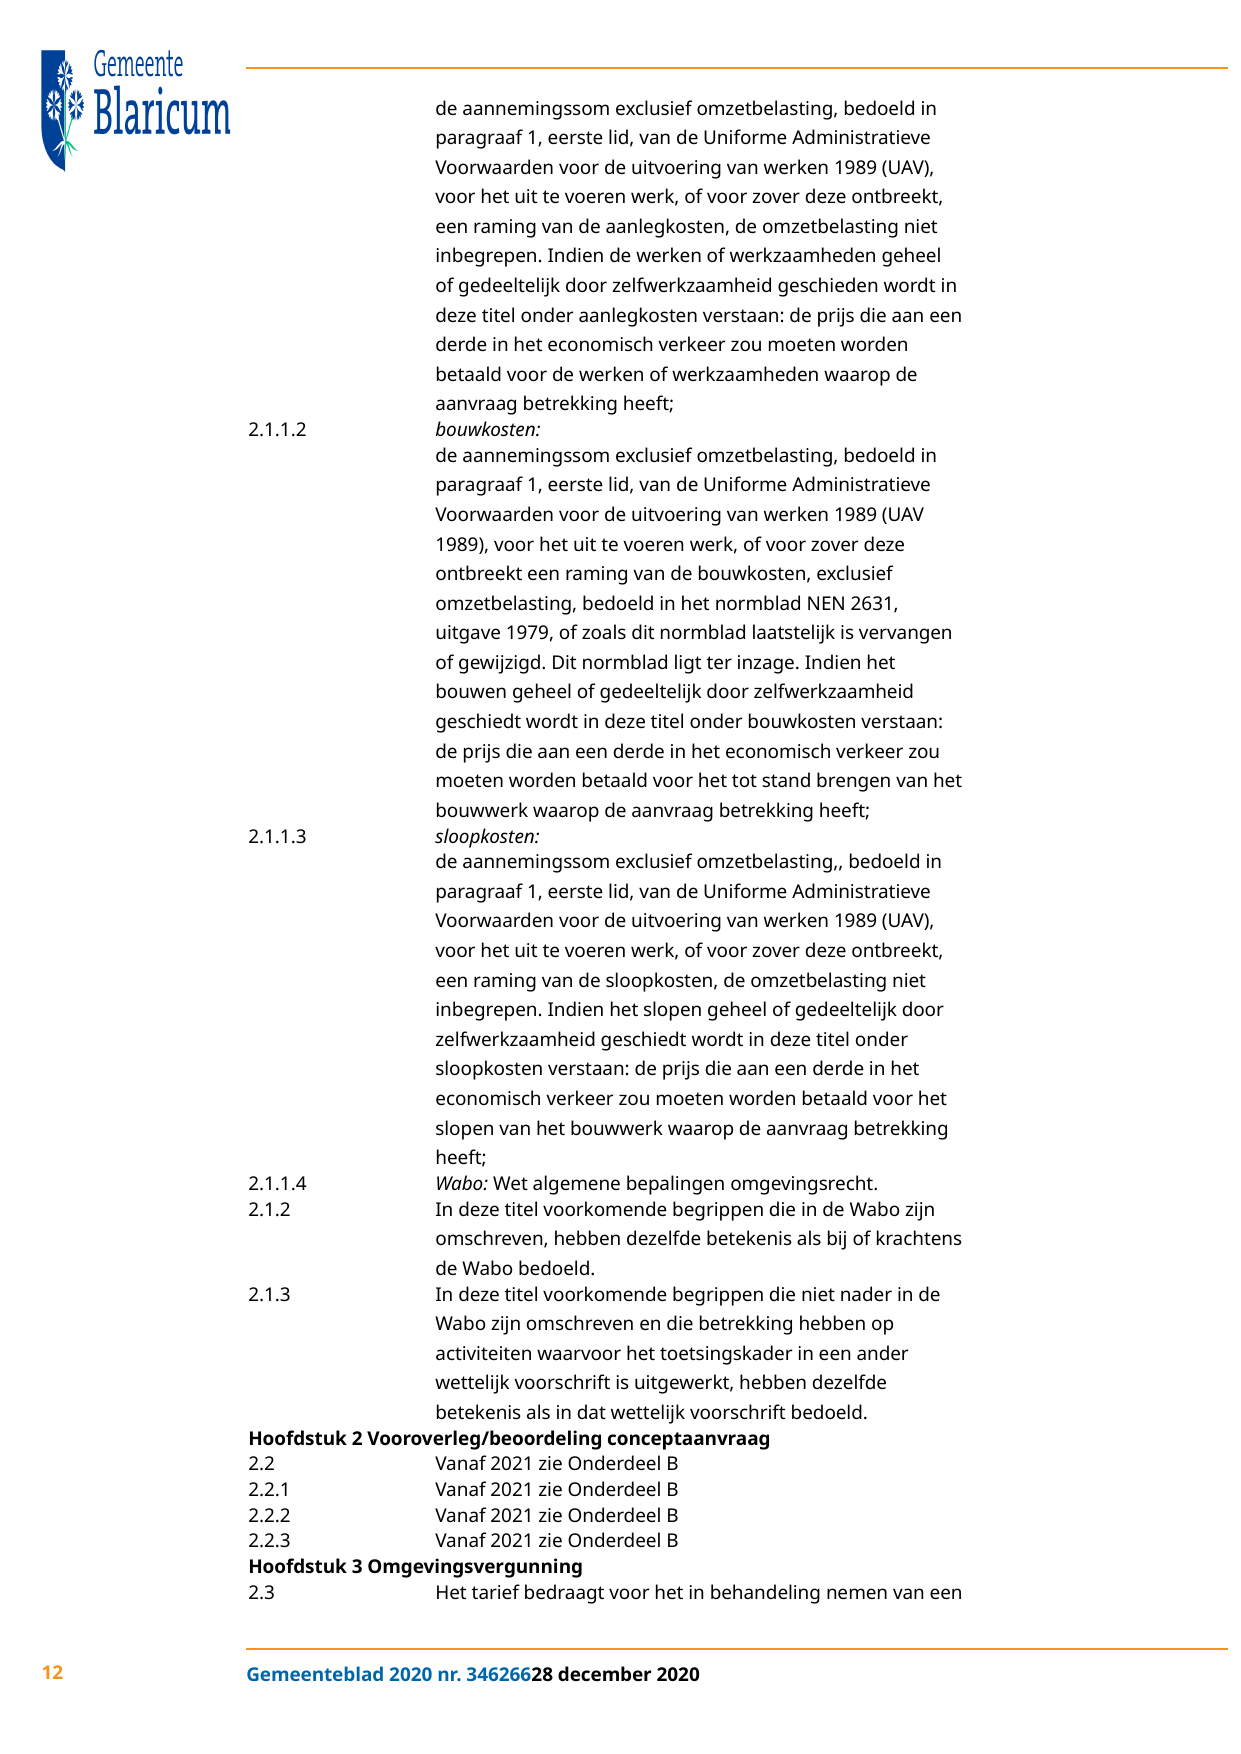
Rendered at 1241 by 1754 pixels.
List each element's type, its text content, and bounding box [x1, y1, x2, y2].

table_cell [964, 1196, 1152, 1281]
table_cell [964, 849, 1152, 1170]
picture [41, 47, 231, 172]
table_cell [964, 1281, 1152, 1425]
table_cell Vanaf 2021 zie Onderdeel B [435, 1476, 964, 1502]
table_cell Hoofdstuk 2 Vooroverleg/beoordeling conceptaanvraag [248, 1425, 964, 1451]
table_cell de aannemingssom exclusief omzetbelasting, bedoeld in paragraaf 1, eerste lid, van de Uniforme Administratieve Voorwaarden voor de uitvoering van werken 1989 (UAV), voor het uit te voeren werk, of voor zover deze ontbreekt, een raming van de aanlegkosten, de omzetbelasting niet inbegrepen. Indien de werken of werkzaamheden geheel of gedeeltelijk door zelfwerkzaamheid geschieden wordt in deze titel onder aanlegkosten verstaan: de prijs die aan een derde in het economisch verkeer zou moeten worden betaald voor de werken of werkzaamheden waarop de aanvraag betrekking heeft; [435, 95, 964, 416]
table_cell Wabo: Wet algemene bepalingen omgevingsrecht. [435, 1170, 964, 1196]
table_cell Hoofdstuk 3 Omgevingsvergunning [248, 1554, 964, 1579]
table_cell Vanaf 2021 zie Onderdeel B [435, 1528, 964, 1553]
table_cell [964, 1579, 1152, 1605]
table_cell In deze titel voorkomende begrippen die niet nader in de Wabo zijn omschreven en die betrekking hebben op activiteiten waarvoor het toetsingskader in een ander wettelijk voorschrift is uitgewerkt, hebben dezelfde betekenis als in dat wettelijk voorschrift bedoeld. [435, 1281, 964, 1425]
table_cell [248, 95, 435, 416]
table_cell [964, 1476, 1152, 1502]
table_cell 2.2 [248, 1451, 435, 1476]
table_cell [964, 1554, 1152, 1579]
table_cell [964, 442, 1152, 823]
table_cell 2.2.2 [248, 1502, 435, 1528]
table_cell de aannemingssom exclusief omzetbelasting,, bedoeld in paragraaf 1, eerste lid, van de Uniforme Administratieve Voorwaarden voor de uitvoering van werken 1989 (UAV), voor het uit te voeren werk, of voor zover deze ontbreekt, een raming van de sloopkosten, de omzetbelasting niet inbegrepen. Indien het slopen geheel of gedeeltelijk door zelfwerkzaamheid geschiedt wordt in deze titel onder sloopkosten verstaan: de prijs die aan een derde in het economisch verkeer zou moeten worden betaald voor het slopen van het bouwwerk waarop de aanvraag betrekking heeft; [435, 849, 964, 1170]
table_cell 2.1.1.4 [248, 1170, 435, 1196]
table_cell Vanaf 2021 zie Onderdeel B [435, 1502, 964, 1528]
table_cell [964, 1528, 1152, 1553]
table_cell [964, 1170, 1152, 1196]
table_cell In deze titel voorkomende begrippen die in de Wabo zijn omschreven, hebben dezelfde betekenis als bij of krachtens de Wabo bedoeld. [435, 1196, 964, 1281]
table_cell 2.2.1 [248, 1476, 435, 1502]
table_cell 2.1.2 [248, 1196, 435, 1281]
table_cell 2.1.1.2 [248, 416, 435, 442]
table_cell Het tarief bedraagt voor het in behandeling nemen van een [435, 1579, 964, 1605]
table_cell 2.1.1.3 [248, 823, 435, 848]
table_cell [964, 823, 1152, 848]
table_cell [964, 1502, 1152, 1528]
table_cell 2.3 [248, 1579, 435, 1605]
table_cell bouwkosten: [435, 416, 964, 442]
table_cell de aannemingssom exclusief omzetbelasting, bedoeld in paragraaf 1, eerste lid, van de Uniforme Administratieve Voorwaarden voor de uitvoering van werken 1989 (UAV 1989), voor het uit te voeren werk, of voor zover deze ontbreekt een raming van de bouwkosten, exclusief omzetbelasting, bedoeld in het normblad NEN 2631, uitgave 1979, of zoals dit normblad laatstelijk is vervangen of gewijzigd. Dit normblad ligt ter inzage. Indien het bouwen geheel of gedeeltelijk door zelfwerkzaamheid geschiedt wordt in deze titel onder bouwkosten verstaan: de prijs die aan een derde in het economisch verkeer zou moeten worden betaald voor het tot stand brengen van het bouwwerk waarop de aanvraag betrekking heeft; [435, 442, 964, 823]
table_cell [964, 1451, 1152, 1476]
table_cell sloopkosten: [435, 823, 964, 848]
table_cell [964, 416, 1152, 442]
table_cell [964, 1425, 1152, 1451]
table_cell [248, 849, 435, 1170]
table_cell [964, 95, 1152, 416]
table_cell 2.1.3 [248, 1281, 435, 1425]
table_cell 2.2.3 [248, 1528, 435, 1553]
table_cell [248, 442, 435, 823]
table_cell Vanaf 2021 zie Onderdeel B [435, 1451, 964, 1476]
